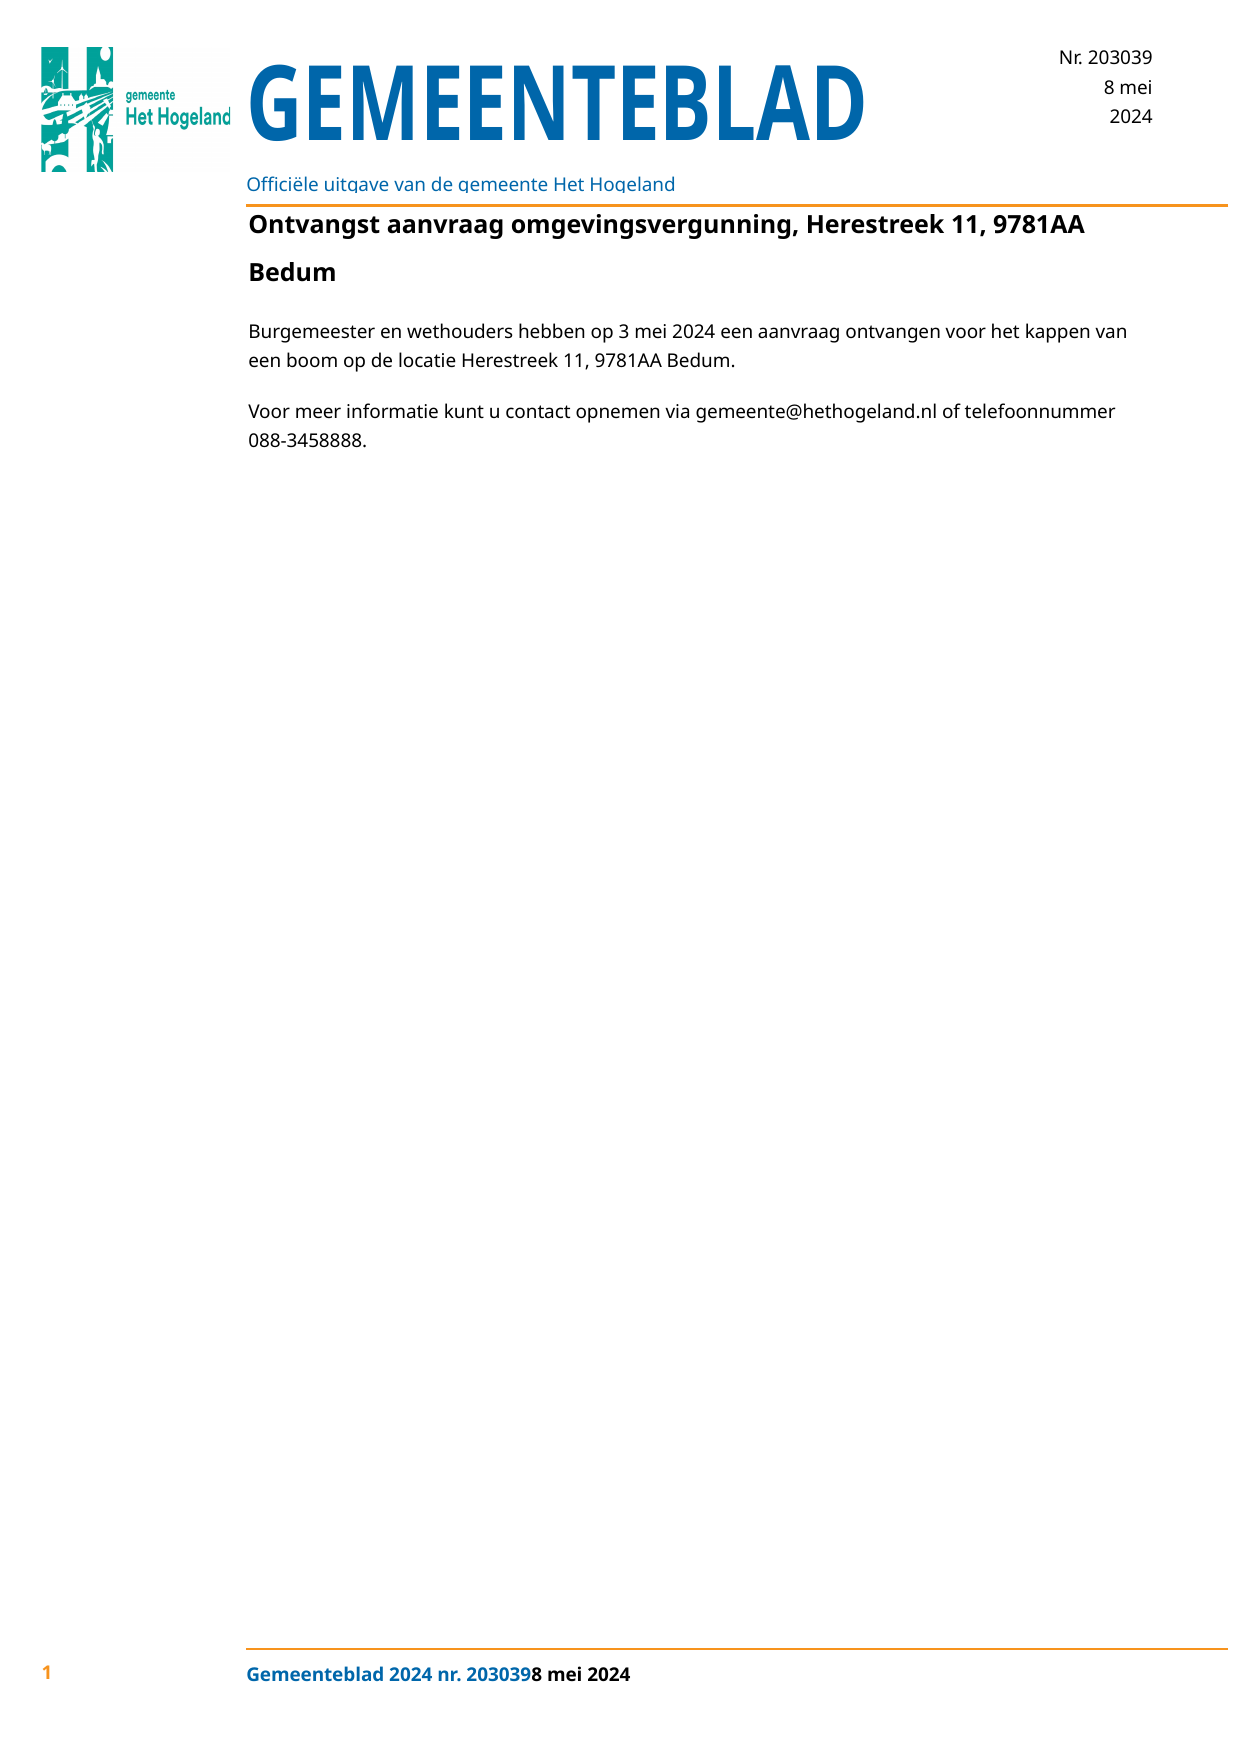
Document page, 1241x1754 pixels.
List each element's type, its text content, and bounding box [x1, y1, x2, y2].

text Burgemeester en wethouders hebben op 3 mei 2024 een aanvraag ontvangen voor het kappen van een boom op de locatie Herestreek 11, 9781AA Bedum. [248, 318, 1152, 373]
picture [41, 47, 231, 172]
text Voor meer informatie kunt u contact opnemen via gemeente@hethogeland.nl of telefoonnummer 088-3458888. [248, 398, 1152, 453]
text Ontvangst aanvraag omgevingsvergunning, Herestreek 11, 9781AA Bedum [248, 207, 1152, 288]
